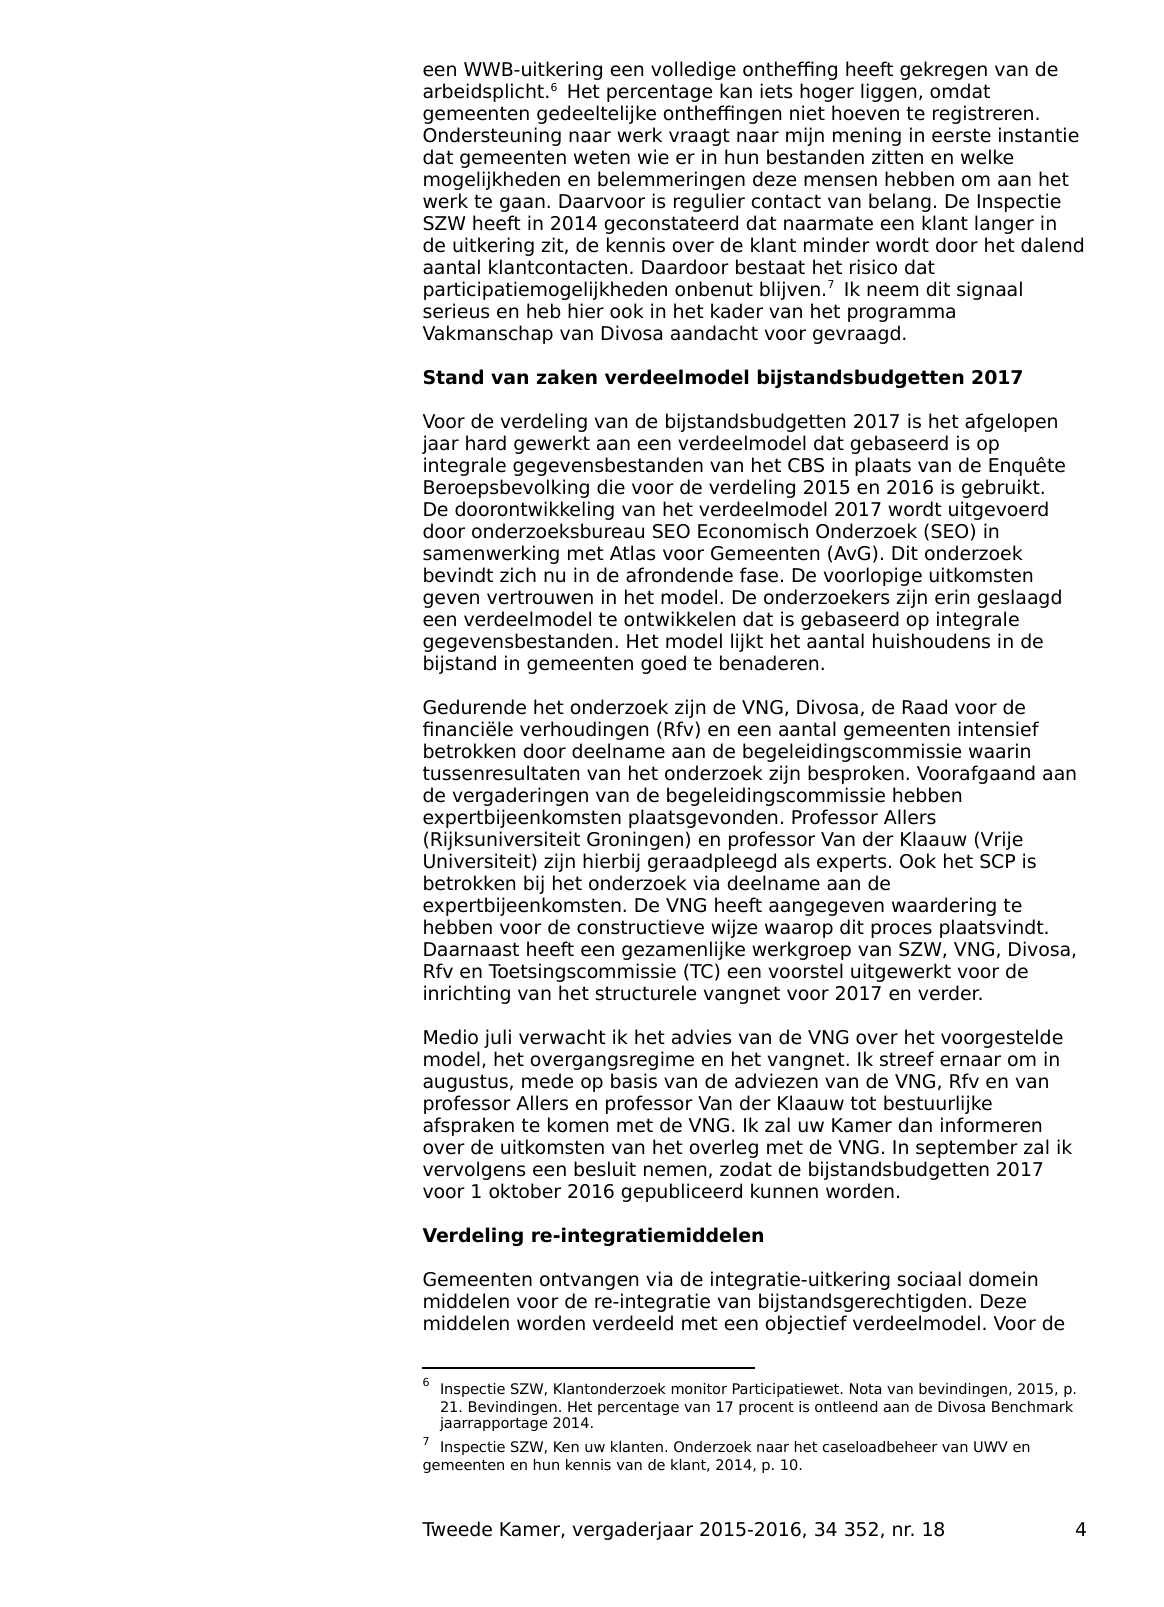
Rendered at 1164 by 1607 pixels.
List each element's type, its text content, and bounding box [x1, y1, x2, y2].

text Inspectie SZW, Klantonderzoek monitor Participatiewet. Nota van bevindingen, 2015, p. 21. Bevindingen. Het percentage van 17 procent is ontleend aan de Divosa Benchmark jaarrapportage 2014. [422, 1377, 1087, 1432]
text Inspectie SZW, Ken uw klanten. Onderzoek naar het caseloadbeheer van UWV en [422, 1435, 1087, 1457]
text Ondersteuning naar werk vraagt naar mijn mening in eerste instantie dat gemeenten weten wie er in hun bestanden zitten en welke mogelijkheden en belemmeringen deze mensen hebben om aan het werk te gaan. Daarvoor is regulier contact van belang. De Inspectie SZW heeft in 2014 geconstateerd dat naarmate een klant langer in de uitkering zit, de kennis over de klant minder wordt door het dalend aantal klantcontacten. Daardoor bestaat het risico dat participatiemogelijkheden onbenut blijven. Ik neem dit signaal serieus en heb hier ook in het kader van het programma Vakmanschap van Divosa aandacht voor gevraagd. [422, 125, 1087, 345]
text Voor de verdeling van de bijstandsbudgetten 2017 is het afgelopen jaar hard gewerkt aan een verdeelmodel dat gebaseerd is op integrale gegevensbestanden van het CBS in plaats van de Enquête Beroepsbevolking die voor de verdeling 2015 en 2016 is gebruikt. [422, 411, 1087, 499]
subtitle Stand van zaken verdeelmodel bijstandsbudgetten 2017 [422, 367, 1087, 389]
text Medio juli verwacht ik het advies van de VNG over het voorgestelde model, het overgangsregime en het vangnet. Ik streef ernaar om in augustus, mede op basis van de adviezen van de VNG, Rfv en van professor Allers en professor Van der Klaauw tot bestuurlijke afspraken te komen met de VNG. Ik zal uw Kamer dan informeren over de uitkomsten van het overleg met de VNG. In september zal ik vervolgens een besluit nemen, zodat de bijstandsbudgetten 2017 voor 1 oktober 2016 gepubliceerd kunnen worden. [422, 1027, 1087, 1203]
text gemeenten en hun kennis van de klant, 2014, p. 10. [422, 1457, 1087, 1474]
text De doorontwikkeling van het verdeelmodel 2017 wordt uitgevoerd door onderzoeksbureau SEO Economisch Onderzoek (SEO) in samenwerking met Atlas voor Gemeenten (AvG). Dit onderzoek bevindt zich nu in de afrondende fase. De voorlopige uitkomsten geven vertrouwen in het model. De onderzoekers zijn erin geslaagd een verdeelmodel te ontwikkelen dat is gebaseerd op integrale gegevensbestanden. Het model lijkt het aantal huishoudens in de bijstand in gemeenten goed te benaderen. [422, 499, 1087, 675]
text Gedurende het onderzoek zijn de VNG, Divosa, de Raad voor de financiële verhoudingen (Rfv) en een aantal gemeenten intensief betrokken door deelname aan de begeleidingscommissie waarin tussenresultaten van het onderzoek zijn besproken. Voorafgaand aan de vergaderingen van de begeleidingscommissie hebben expertbijeenkomsten plaatsgevonden. Professor Allers (Rijksuniversiteit Groningen) en professor Van der Klaauw (Vrije Universiteit) zijn hierbij geraadpleegd als experts. Ook het SCP is betrokken bij het onderzoek via deelname aan de expertbijeenkomsten. De VNG heeft aangegeven waardering te hebben voor de constructieve wijze waarop dit proces plaatsvindt. [422, 697, 1087, 939]
text Daarnaast heeft een gezamenlijke werkgroep van SZW, VNG, Divosa, Rfv en Toetsingscommissie (TC) een voorstel uitgewerkt voor de inrichting van het structurele vangnet voor 2017 en verder. [422, 939, 1087, 1005]
text Gemeenten ontvangen via de integratie-uitkering sociaal domein middelen voor de re-integratie van bijstandsgerechtigden. Deze middelen worden verdeeld met een objectief verdeelmodel. Voor de [422, 1269, 1087, 1335]
subtitle Verdeling re-integratiemiddelen [422, 1225, 1087, 1247]
text een WWB-uitkering een volledige ontheffing heeft gekregen van de arbeidsplicht. Het percentage kan iets hoger liggen, omdat gemeenten gedeeltelijke ontheffingen niet hoeven te registreren. [422, 59, 1087, 125]
